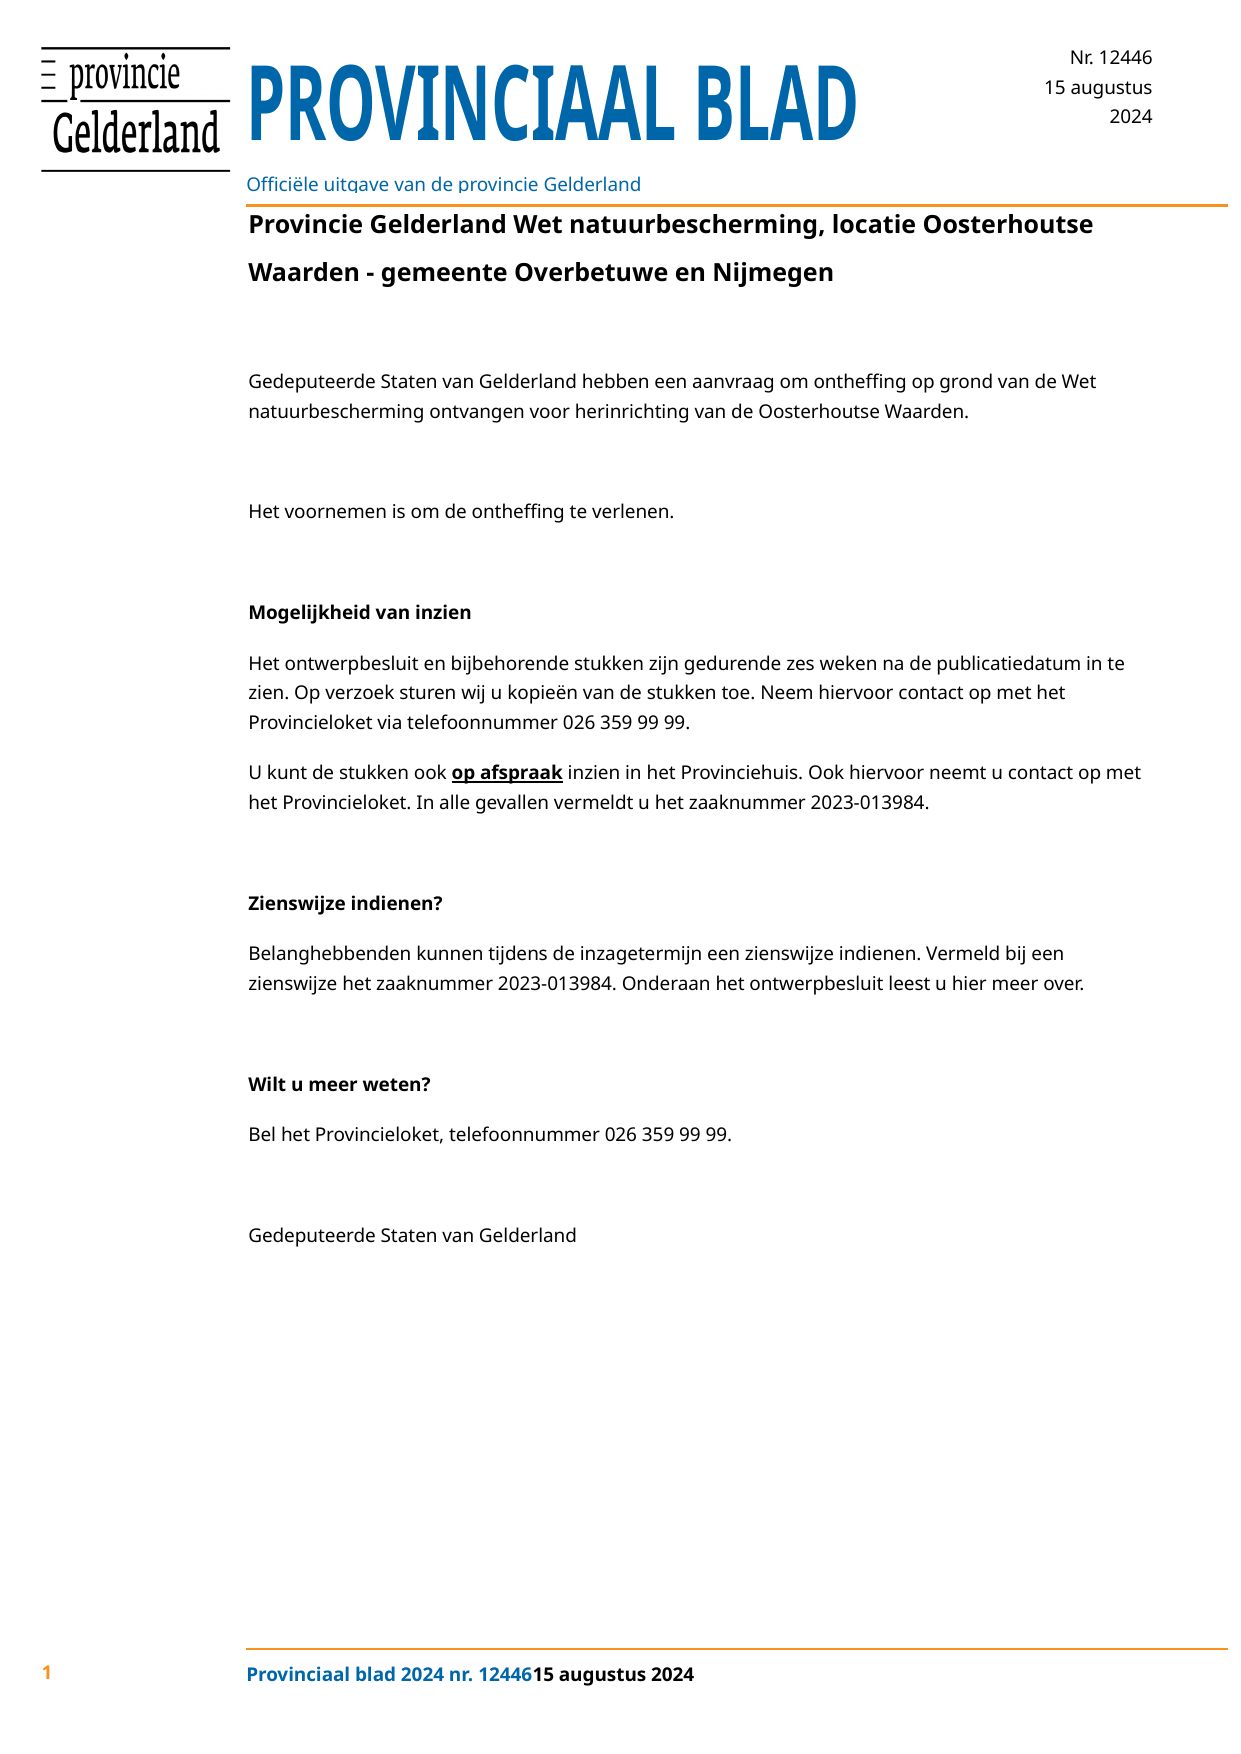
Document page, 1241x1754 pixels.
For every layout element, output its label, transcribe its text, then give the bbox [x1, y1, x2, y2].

text Mogelijkheid van inzien [248, 599, 1152, 625]
text Gedeputeerde Staten van Gelderland hebben een aanvraag om ontheffing op grond van de Wet natuurbescherming ontvangen voor herinrichting van de Oosterhoutse Waarden. [248, 368, 1152, 424]
text Zienswijze indienen? [248, 890, 1152, 916]
text Belanghebbenden kunnen tijdens de inzagetermijn een zienswijze indienen. Vermeld bij een zienswijze het zaaknummer 2023-013984. Onderaan het ontwerpbesluit leest u hier meer over. [248, 940, 1152, 996]
text Het ontwerpbesluit en bijbehorende stukken zijn gedurende zes weken na de publicatiedatum in te zien. Op verzoek sturen wij u kopieën van de stukken toe. Neem hiervoor contact op met het Provincieloket via telefoonnummer 026 359 99 99. [248, 650, 1152, 735]
text U kunt de stukken ook op afspraak inzien in het Provinciehuis. Ook hiervoor neemt u contact op met het Provincieloket. In alle gevallen vermeldt u het zaaknummer 2023-013984. [248, 759, 1152, 815]
text Gedeputeerde Staten van Gelderland [248, 1222, 1152, 1248]
text Wilt u meer weten? [248, 1071, 1152, 1097]
picture [41, 47, 231, 172]
text Het voornemen is om de ontheffing te verlenen. [248, 499, 1152, 524]
text Provincie Gelderland Wet natuurbescherming, locatie Oosterhoutse Waarden - gemeente Overbetuwe en Nijmegen [248, 207, 1152, 288]
text Bel het Provincieloket, telefoonnummer 026 359 99 99. [248, 1121, 1152, 1147]
